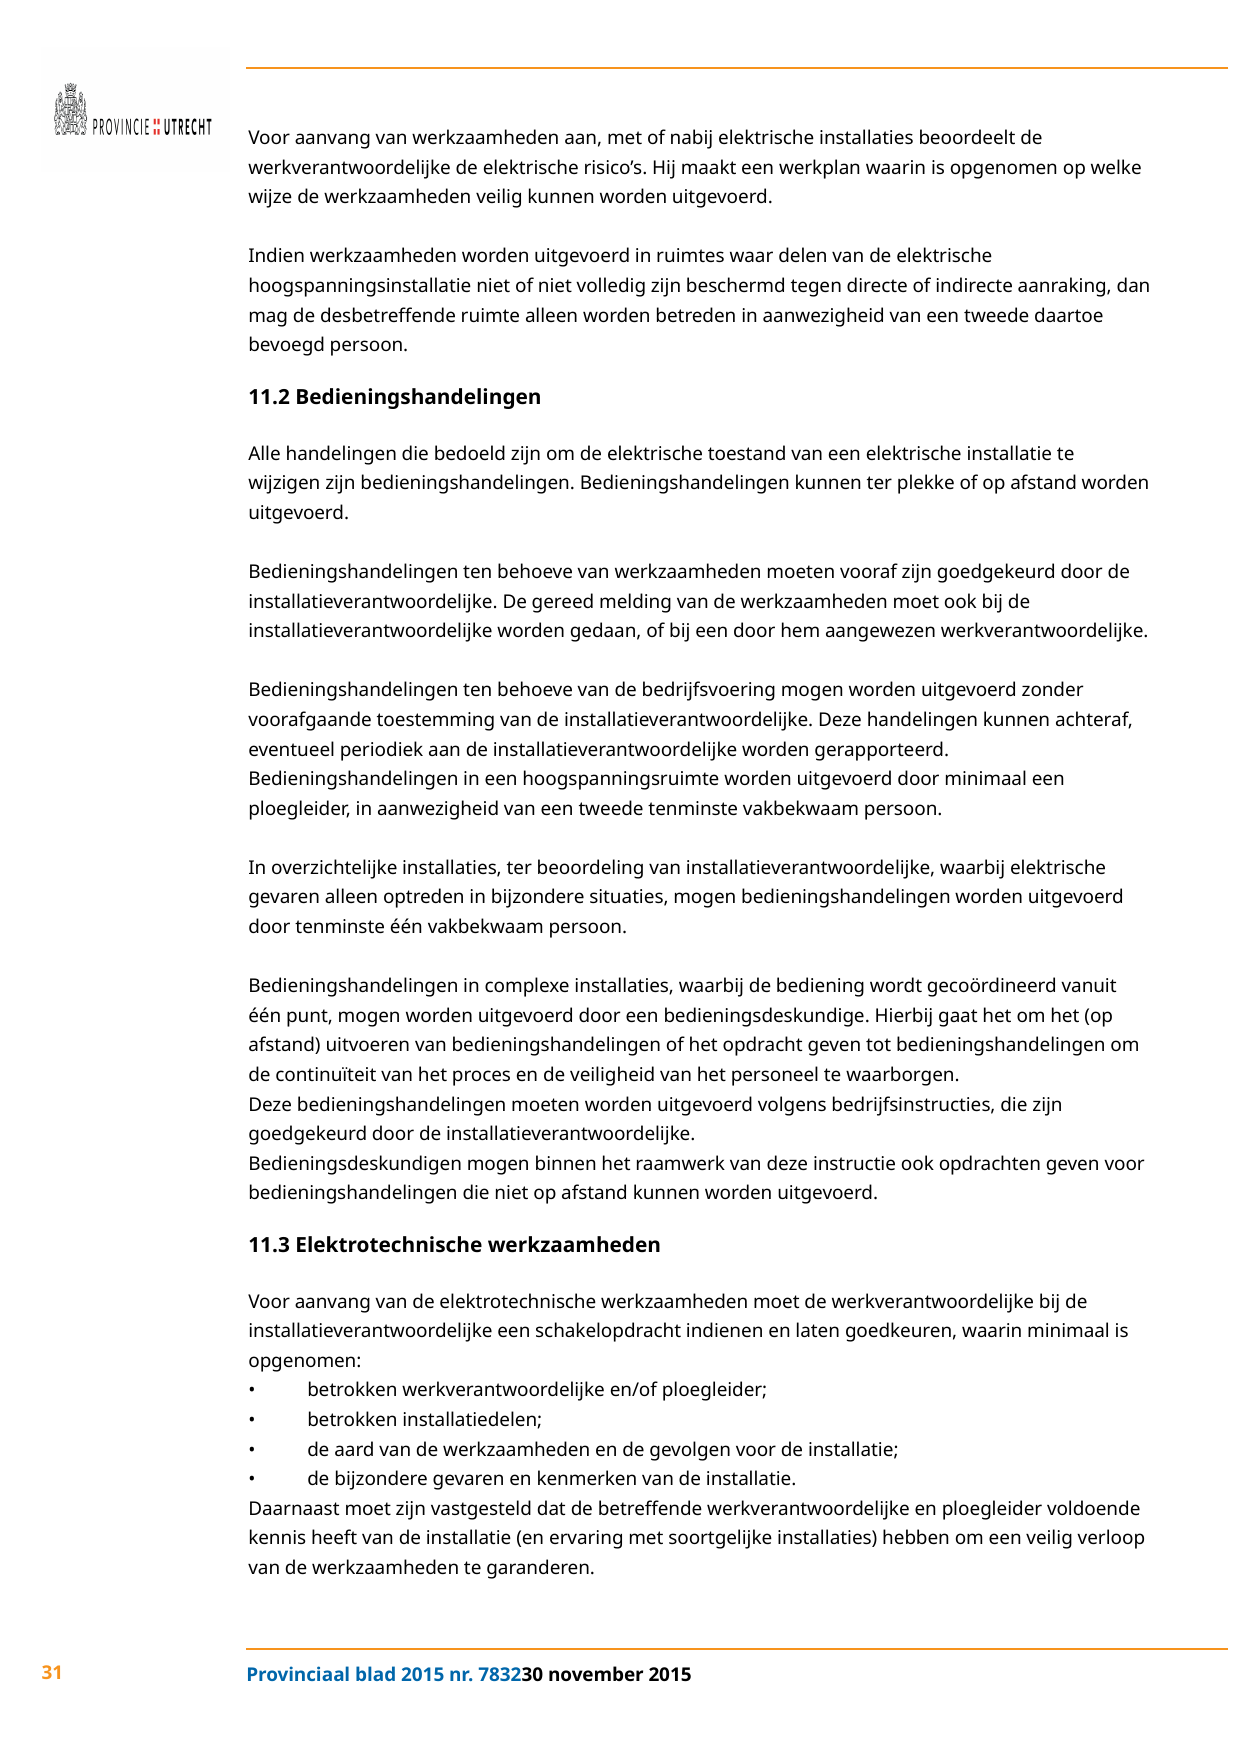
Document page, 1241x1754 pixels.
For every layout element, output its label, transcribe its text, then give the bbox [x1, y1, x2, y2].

text In overzichtelijke installaties, ter beoordeling van installatieverantwoordelijke, waarbij elektrische gevaren alleen optreden in bijzondere situaties, mogen bedieningshandelingen worden uitgevoerd door tenminste één vakbekwaam persoon. [248, 854, 1152, 939]
list betrokken werkverantwoordelijke en/of ploegleider; [248, 1377, 1152, 1402]
text Deze bedieningshandelingen moeten worden uitgevoerd volgens bedrijfsinstructies, die zijn goedgekeurd door de installatieverantwoordelijke. [248, 1091, 1152, 1146]
text 11.2 Bedieningshandelingen [248, 382, 1152, 410]
list de aard van de werkzaamheden en de gevolgen voor de installatie; [248, 1436, 1152, 1462]
text Voor aanvang van de elektrotechnische werkzaamheden moet de werkverantwoordelijke bij de installatieverantwoordelijke een schakelopdracht indienen en laten goedkeuren, waarin minimaal is opgenomen: [248, 1288, 1152, 1373]
text Voor aanvang van werkzaamheden aan, met of nabij elektrische installaties beoordeelt de werkverantwoordelijke de elektrische risico’s. Hij maakt een werkplan waarin is opgenomen op welke wijze de werkzaamheden veilig kunnen worden uitgevoerd. [248, 124, 1152, 209]
list de bijzondere gevaren en kenmerken van de installatie. [248, 1465, 1152, 1491]
text Bedieningshandelingen in een hoogspanningsruimte worden uitgevoerd door minimaal een ploegleider, in aanwezigheid van een tweede tenminste vakbekwaam persoon. [248, 765, 1152, 821]
text Daarnaast moet zijn vastgesteld dat de betreffende werkverantwoordelijke en ploegleider voldoende kennis heeft van de installatie (en ervaring met soortgelijke installaties) hebben om een veilig verloop van de werkzaamheden te garanderen. [248, 1495, 1152, 1580]
text Bedieningshandelingen ten behoeve van de bedrijfsvoering mogen worden uitgevoerd zonder voorafgaande toestemming van de installatieverantwoordelijke. Deze handelingen kunnen achteraf, eventueel periodiek aan de installatieverantwoordelijke worden gerapporteerd. [248, 677, 1152, 761]
text Bedieningsdeskundigen mogen binnen het raamwerk van deze instructie ook opdrachten geven voor bedieningshandelingen die niet op afstand kunnen worden uitgevoerd. [248, 1150, 1152, 1205]
text Bedieningshandelingen ten behoeve van werkzaamheden moeten vooraf zijn goedgekeurd door de installatieverantwoordelijke. De gereed melding van de werkzaamheden moet ook bij de installatieverantwoordelijke worden gedaan, of bij een door hem aangewezen werkverantwoordelijke. [248, 558, 1152, 643]
text Alle handelingen die bedoeld zijn om de elektrische toestand van een elektrische installatie te wijzigen zijn bedieningshandelingen. Bedieningshandelingen kunnen ter plekke of op afstand worden uitgevoerd. [248, 440, 1152, 525]
text Bedieningshandelingen in complexe installaties, waarbij de bediening wordt gecoördineerd vanuit één punt, mogen worden uitgevoerd door een bedieningsdeskundige. Hierbij gaat het om het (op afstand) uitvoeren van bedieningshandelingen of het opdracht geven tot bedieningshandelingen om de continuïteit van het proces en de veiligheid van het personeel te waarborgen. [248, 972, 1152, 1087]
text Indien werkzaamheden worden uitgevoerd in ruimtes waar delen van de elektrische hoogspanningsinstallatie niet of niet volledig zijn beschermd tegen directe of indirecte aanraking, dan mag de desbetreffende ruimte alleen worden betreden in aanwezigheid van een tweede daartoe bevoegd persoon. [248, 243, 1152, 357]
text 11.3 Elektrotechnische werkzaamheden [248, 1230, 1152, 1258]
picture [41, 47, 231, 172]
list betrokken installatiedelen; [248, 1406, 1152, 1432]
